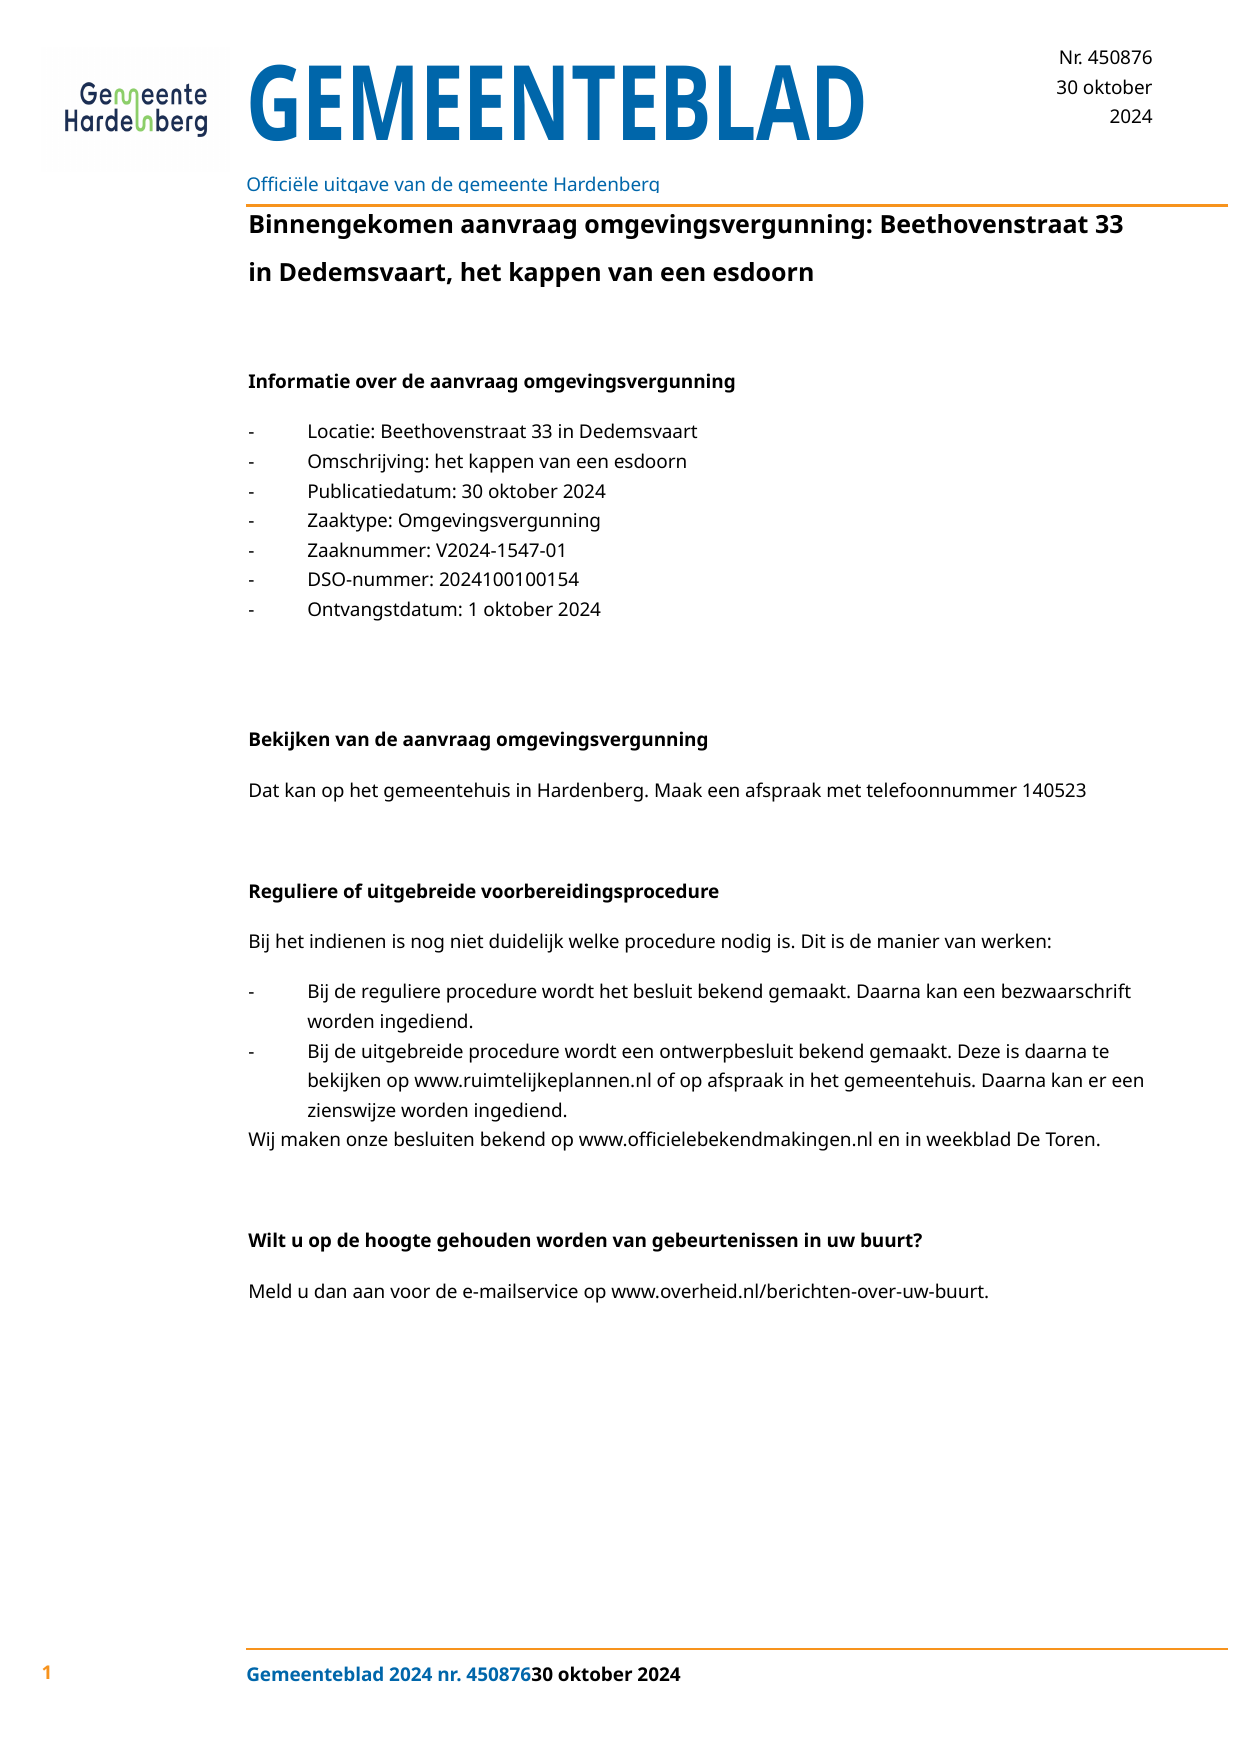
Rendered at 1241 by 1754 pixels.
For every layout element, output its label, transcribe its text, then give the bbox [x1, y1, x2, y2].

picture [41, 47, 231, 172]
text Bekijken van de aanvraag omgevingsvergunning [248, 727, 1152, 752]
list Ontvangstdatum: 1 oktober 2024 [248, 596, 1152, 622]
list Bij de uitgebreide procedure wordt een ontwerpbesluit bekend gemaakt. Deze is daarna te bekijken op www.ruimtelijkeplannen.nl of op afspraak in het gemeentehuis. Daarna kan er een zienswijze worden ingediend. [248, 1038, 1152, 1123]
list Omschrijving: het kappen van een esdoorn [248, 448, 1152, 474]
list DSO-nummer: 2024100100154 [248, 567, 1152, 592]
list Bij de reguliere procedure wordt het besluit bekend gemaakt. Daarna kan een bezwaarschrift worden ingediend. [248, 979, 1152, 1034]
list Zaaktype: Omgevingsvergunning [248, 507, 1152, 533]
text Informatie over de aanvraag omgevingsvergunning [248, 368, 1152, 394]
text Wilt u op de hoogte gehouden worden van gebeurtenissen in uw buurt? [248, 1227, 1152, 1253]
list Locatie: Beethovenstraat 33 in Dedemsvaart [248, 419, 1152, 444]
text Meld u dan aan voor de e-mailservice op www.overheid.nl/berichten-over-uw-buurt. [248, 1278, 1152, 1304]
text Bij het indienen is nog niet duidelijk welke procedure nodig is. Dit is de manier van werken: [248, 928, 1152, 954]
text Wij maken onze besluiten bekend op www.officielebekendmakingen.nl en in weekblad De Toren. [248, 1127, 1152, 1152]
text Binnengekomen aanvraag omgevingsvergunning: Beethovenstraat 33 in Dedemsvaart, het kappen van een esdoorn [248, 207, 1152, 288]
text Reguliere of uitgebreide voorbereidingsprocedure [248, 878, 1152, 904]
list Zaaknummer: V2024-1547-01 [248, 537, 1152, 563]
list Publicatiedatum: 30 oktober 2024 [248, 478, 1152, 504]
text Dat kan op het gemeentehuis in Hardenberg. Maak een afspraak met telefoonnummer 140523 [248, 777, 1152, 803]
